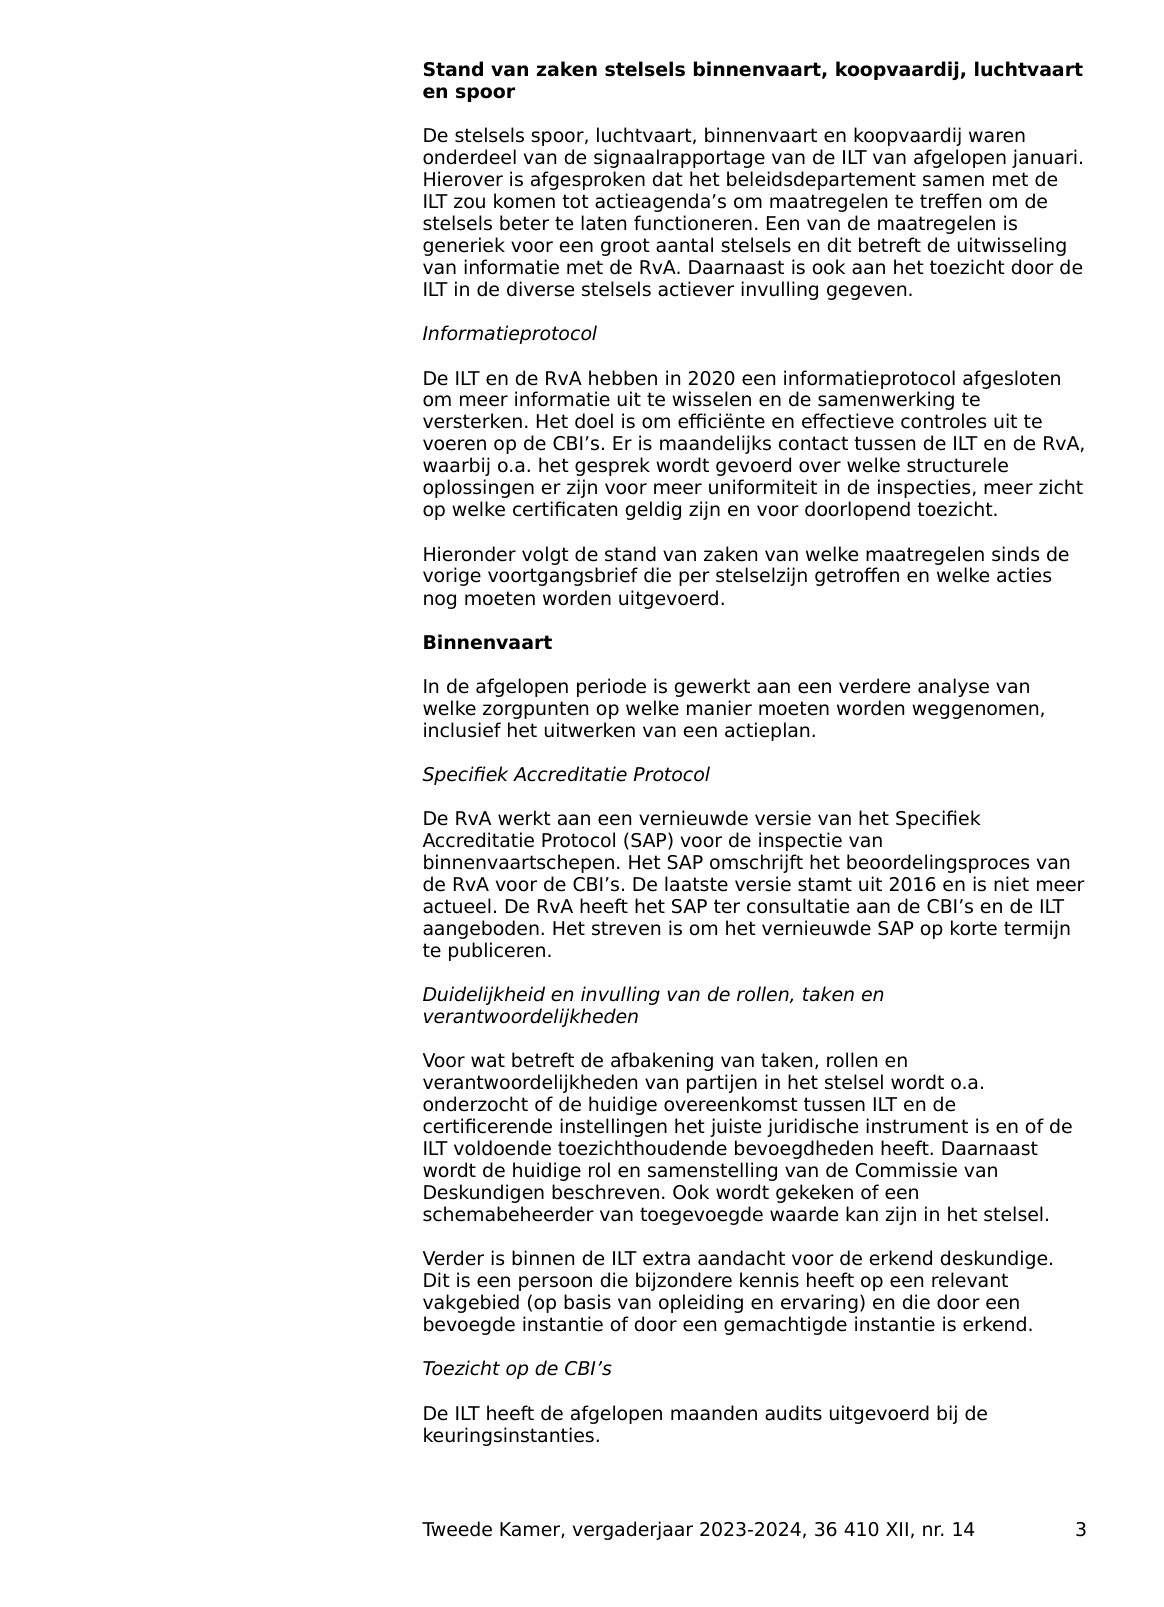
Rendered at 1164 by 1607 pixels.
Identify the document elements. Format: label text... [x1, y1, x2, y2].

text Verder is binnen de ILT extra aandacht voor de erkend deskundige. Dit is een persoon die bijzondere kennis heeft op een relevant vakgebied (op basis van opleiding en ervaring) en die door een bevoegde instantie of door een gemachtigde instantie is erkend. [422, 1248, 1087, 1336]
text De RvA werkt aan een vernieuwde versie van het Specifiek Accreditatie Protocol (SAP) voor de inspectie van binnenvaartschepen. Het SAP omschrijft het beoordelingsproces van de RvA voor de CBI’s. De laatste versie stamt uit 2016 en is niet meer actueel. De RvA heeft het SAP ter consultatie aan de CBI’s en de ILT aangeboden. Het streven is om het vernieuwde SAP op korte termijn te publiceren. [422, 808, 1087, 962]
subtitle Duidelijkheid en invulling van de rollen, taken en verantwoordelijkheden [422, 984, 1087, 1028]
text De stelsels spoor, luchtvaart, binnenvaart en koopvaardij waren onderdeel van de signaalrapportage van de ILT van afgelopen januari. Hierover is afgesproken dat het beleidsdepartement samen met de ILT zou komen tot actieagenda’s om maatregelen te treffen om de stelsels beter te laten functioneren. Een van de maatregelen is generiek voor een groot aantal stelsels en dit betreft de uitwisseling van informatie met de RvA. Daarnaast is ook aan het toezicht door de ILT in de diverse stelsels actiever invulling gegeven. [422, 125, 1087, 301]
subtitle Specifiek Accreditatie Protocol [422, 764, 1087, 786]
text De ILT en de RvA hebben in 2020 een informatieprotocol afgesloten om meer informatie uit te wisselen en de samenwerking te versterken. Het doel is om efficiënte en effectieve controles uit te voeren op de CBI’s. Er is maandelijks contact tussen de ILT en de RvA, waarbij o.a. het gesprek wordt gevoerd over welke structurele oplossingen er zijn voor meer uniformiteit in de inspecties, meer zicht op welke certificaten geldig zijn en voor doorlopend toezicht. [422, 367, 1087, 521]
text De ILT heeft de afgelopen maanden audits uitgevoerd bij de keuringsinstanties. [422, 1402, 1087, 1446]
text Voor wat betreft de afbakening van taken, rollen en verantwoordelijkheden van partijen in het stelsel wordt o.a. onderzocht of de huidige overeenkomst tussen ILT en de certificerende instellingen het juiste juridische instrument is en of de ILT voldoende toezichthoudende bevoegdheden heeft. Daarnaast wordt de huidige rol en samenstelling van de Commissie van Deskundigen beschreven. Ook wordt gekeken of een schemabeheerder van toegevoegde waarde kan zijn in het stelsel. [422, 1050, 1087, 1226]
text Hieronder volgt de stand van zaken van welke maatregelen sinds de vorige voortgangsbrief die per stelselzijn getroffen en welke acties nog moeten worden uitgevoerd. [422, 543, 1087, 609]
text In de afgelopen periode is gewerkt aan een verdere analyse van welke zorgpunten op welke manier moeten worden weggenomen, inclusief het uitwerken van een actieplan. [422, 676, 1087, 742]
subtitle Informatieprotocol [422, 323, 1087, 345]
subtitle Stand van zaken stelsels binnenvaart, koopvaardij, luchtvaart en spoor [422, 59, 1087, 103]
subtitle Binnenvaart [422, 632, 1087, 653]
subtitle Toezicht op de CBI’s [422, 1358, 1087, 1380]
